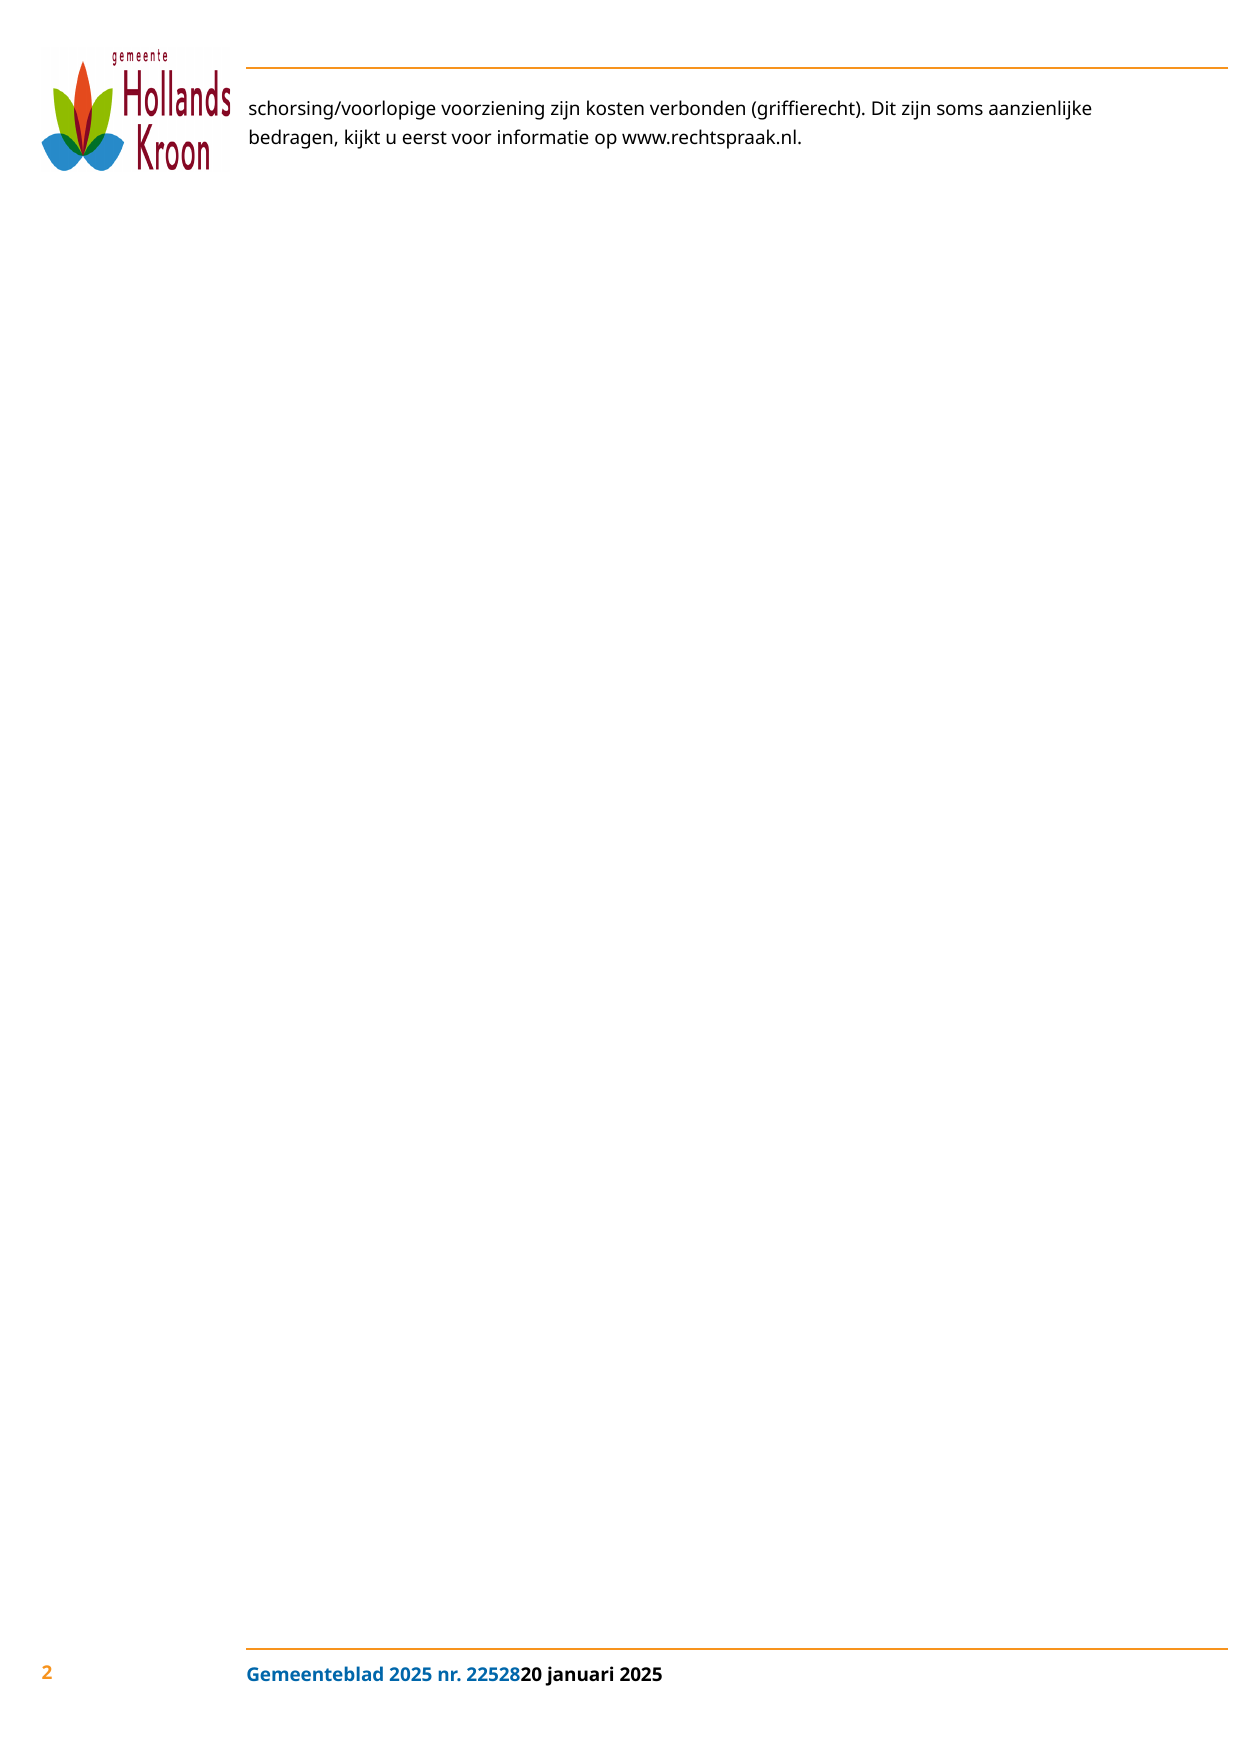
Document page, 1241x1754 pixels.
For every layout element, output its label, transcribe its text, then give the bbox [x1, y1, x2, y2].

picture [41, 47, 231, 172]
text schorsing/voorlopige voorziening zijn kosten verbonden (griffierecht). Dit zijn soms aanzienlijke bedragen, kijkt u eerst voor informatie op www.rechtspraak.nl. [248, 95, 1152, 150]
